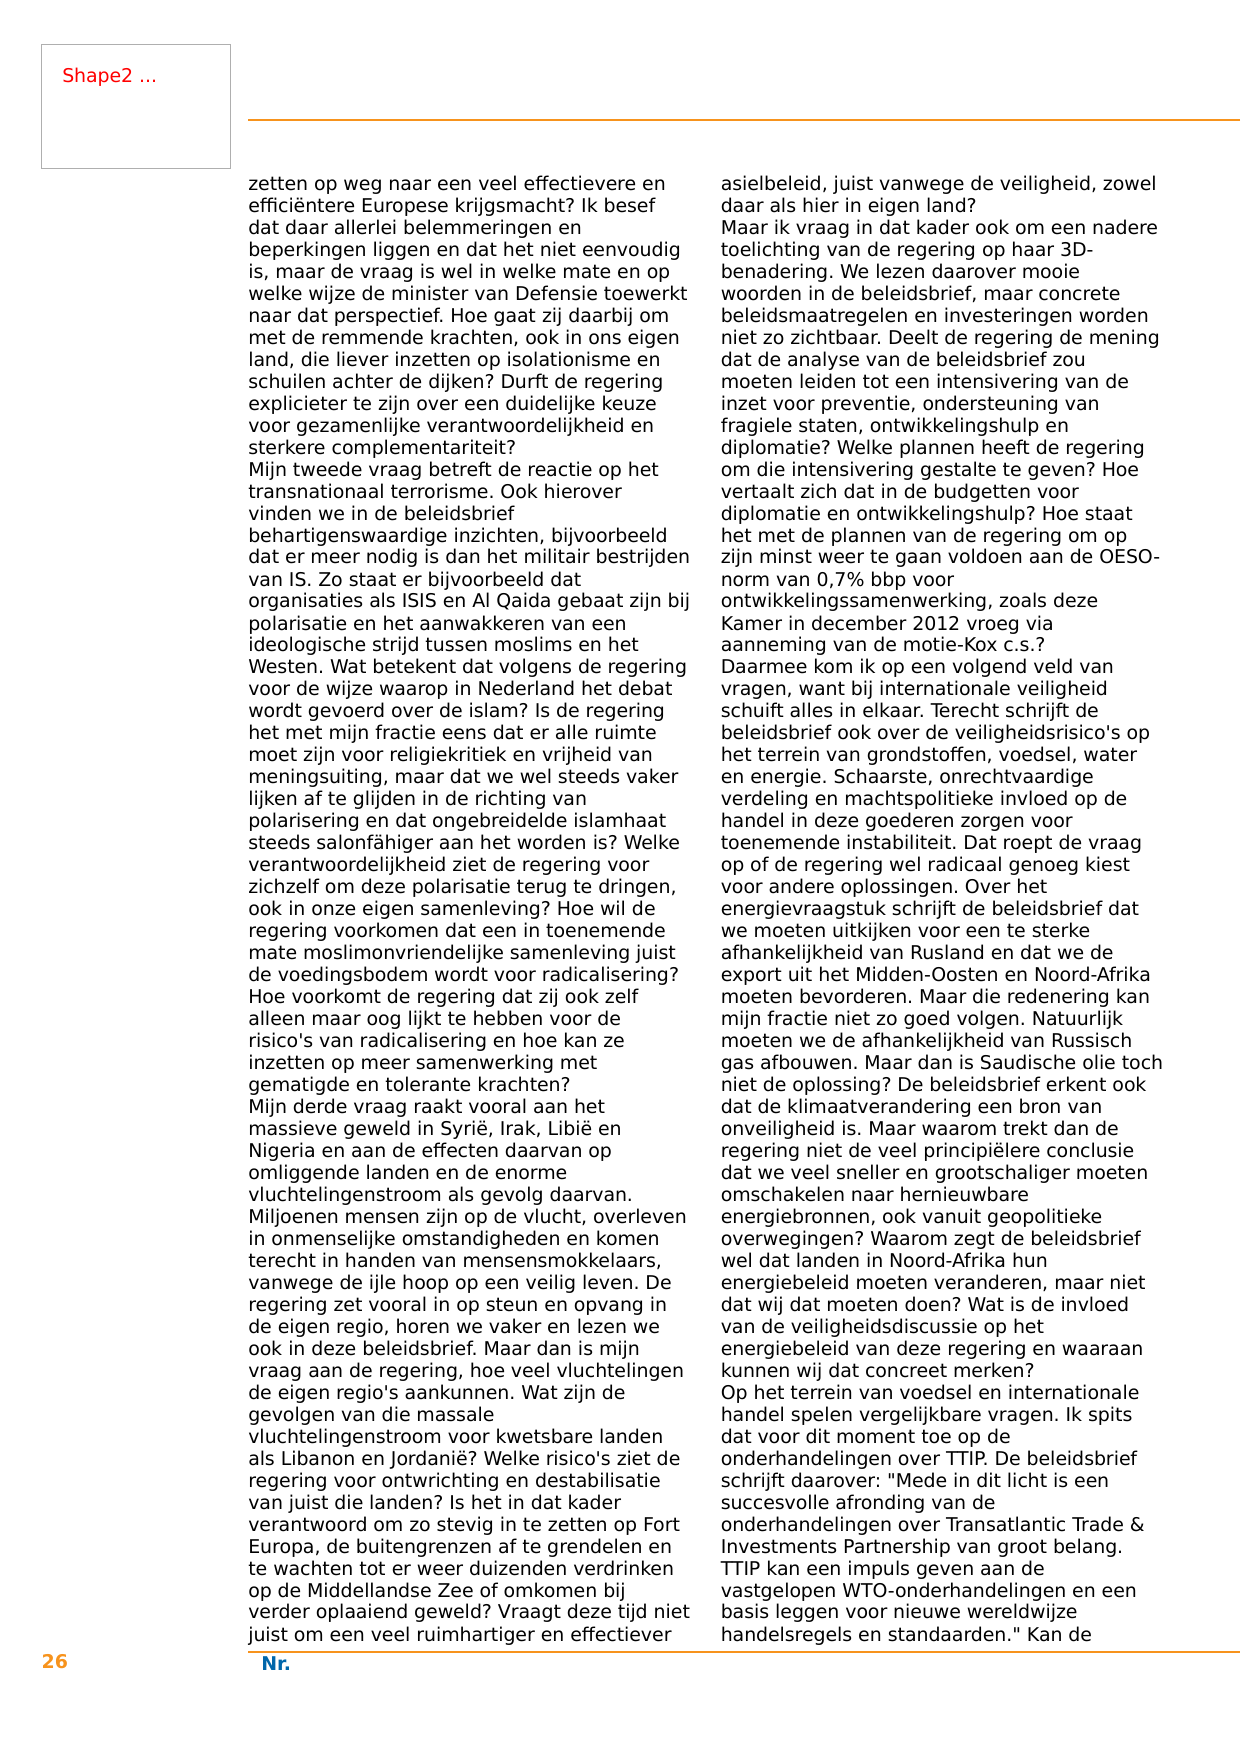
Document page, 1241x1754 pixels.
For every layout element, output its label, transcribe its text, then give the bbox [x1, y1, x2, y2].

text Mijn derde vraag raakt vooral aan het massieve geweld in Syrië, Irak, Libië en Nigeria en aan de effecten daarvan op omliggende landen en de enorme vluchtelingenstroom als gevolg daarvan. Miljoenen mensen zijn op de vlucht, overleven in onmenselijke omstandigheden en komen terecht in handen van mensensmokkelaars, vanwege de ijle hoop op een veilig leven. De regering zet vooral in op steun en opvang in de eigen regio, horen we vaker en lezen we ook in deze beleidsbrief. Maar dan is mijn vraag aan de regering, hoe veel vluchtelingen de eigen regio's aankunnen. Wat zijn de gevolgen van die massale vluchtelingenstroom voor kwetsbare landen als Libanon en Jordanië? Welke risico's ziet de regering voor ontwrichting en destabilisatie van juist die landen? Is het in dat kader verantwoord om zo stevig in te zetten op Fort Europa, de buitengrenzen af te grendelen en te wachten tot er weer duizenden verdrinken op de Middellandse Zee of omkomen bij verder oplaaiend geweld? Vraagt deze tijd niet juist om een veel ruimhartiger en effectiever [248, 1096, 691, 1645]
text zetten op weg naar een veel effectievere en efficiëntere Europese krijgsmacht? Ik besef dat daar allerlei belemmeringen en beperkingen liggen en dat het niet eenvoudig is, maar de vraag is wel in welke mate en op welke wijze de minister van Defensie toewerkt naar dat perspectief. Hoe gaat zij daarbij om met de remmende krachten, ook in ons eigen land, die liever inzetten op isolationisme en schuilen achter de dijken? Durft de regering explicieter te zijn over een duidelijke keuze voor gezamenlijke verantwoordelijkheid en sterkere complementariteit? [248, 173, 691, 458]
text Mijn tweede vraag betreft de reactie op het transnationaal terrorisme. Ook hierover vinden we in de beleidsbrief behartigenswaardige inzichten, bijvoorbeeld dat er meer nodig is dan het militair bestrijden van IS. Zo staat er bijvoorbeeld dat organisaties als ISIS en Al Qaida gebaat zijn bij polarisatie en het aanwakkeren van een ideologische strijd tussen moslims en het Westen. Wat betekent dat volgens de regering voor de wijze waarop in Nederland het debat wordt gevoerd over de islam? Is de regering het met mijn fractie eens dat er alle ruimte moet zijn voor religiekritiek en vrijheid van meningsuiting, maar dat we wel steeds vaker lijken af te glijden in de richting van polarisering en dat ongebreidelde islamhaat steeds salonfähiger aan het worden is? Welke verantwoordelijkheid ziet de regering voor zichzelf om deze polarisatie terug te dringen, ook in onze eigen samenleving? Hoe wil de regering voorkomen dat een in toenemende mate moslimonvriendelijke samenleving juist de voedingsbodem wordt voor radicalisering? Hoe voorkomt de regering dat zij ook zelf alleen maar oog lijkt te hebben voor de risico's van radicalisering en hoe kan ze inzetten op meer samenwerking met gematigde en tolerante krachten? [248, 458, 691, 1096]
text Op het terrein van voedsel en internationale handel spelen vergelijkbare vragen. Ik spits dat voor dit moment toe op de onderhandelingen over TTIP. De beleidsbrief schrijft daarover: "Mede in dit licht is een succesvolle afronding van de onderhandelingen over Transatlantic Trade & Investments Partnership van groot belang. TTIP kan een impuls geven aan de vastgelopen WTO-onderhandelingen en een basis leggen voor nieuwe wereldwijze handelsregels en standaarden." Kan de [721, 1382, 1163, 1645]
text Maar ik vraag in dat kader ook om een nadere toelichting van de regering op haar 3D-benadering. We lezen daarover mooie woorden in de beleidsbrief, maar concrete beleidsmaatregelen en investeringen worden niet zo zichtbaar. Deelt de regering de mening dat de analyse van de beleidsbrief zou moeten leiden tot een intensivering van de inzet voor preventie, ondersteuning van fragiele staten, ontwikkelingshulp en diplomatie? Welke plannen heeft de regering om die intensivering gestalte te geven? Hoe vertaalt zich dat in de budgetten voor diplomatie en ontwikkelingshulp? Hoe staat het met de plannen van de regering om op zijn minst weer te gaan voldoen aan de OESO-norm van 0,7% bbp voor ontwikkelingssamenwerking, zoals deze Kamer in december 2012 vroeg via aanneming van de motie-Kox c.s.? [721, 217, 1163, 656]
text Daarmee kom ik op een volgend veld van vragen, want bij internationale veiligheid schuift alles in elkaar. Terecht schrijft de beleidsbrief ook over de veiligheidsrisico's op het terrein van grondstoffen, voedsel, water en energie. Schaarste, onrechtvaardige verdeling en machtspolitieke invloed op de handel in deze goederen zorgen voor toenemende instabiliteit. Dat roept de vraag op of de regering wel radicaal genoeg kiest voor andere oplossingen. Over het energievraagstuk schrijft de beleidsbrief dat we moeten uitkijken voor een te sterke afhankelijkheid van Rusland en dat we de export uit het Midden-Oosten en Noord-Afrika moeten bevorderen. Maar die redenering kan mijn fractie niet zo goed volgen. Natuurlijk moeten we de afhankelijkheid van Russisch gas afbouwen. Maar dan is Saudische olie toch niet de oplossing? De beleidsbrief erkent ook dat de klimaatverandering een bron van onveiligheid is. Maar waarom trekt dan de regering niet de veel principiëlere conclusie dat we veel sneller en grootschaliger moeten omschakelen naar hernieuwbare energiebronnen, ook vanuit geopolitieke overwegingen? Waarom zegt de beleidsbrief wel dat landen in Noord-Afrika hun energiebeleid moeten veranderen, maar niet dat wij dat moeten doen? Wat is de invloed van de veiligheidsdiscussie op het energiebeleid van deze regering en waaraan kunnen wij dat concreet merken? [721, 656, 1163, 1382]
text asielbeleid, juist vanwege de veiligheid, zowel daar als hier in eigen land? [721, 173, 1163, 217]
